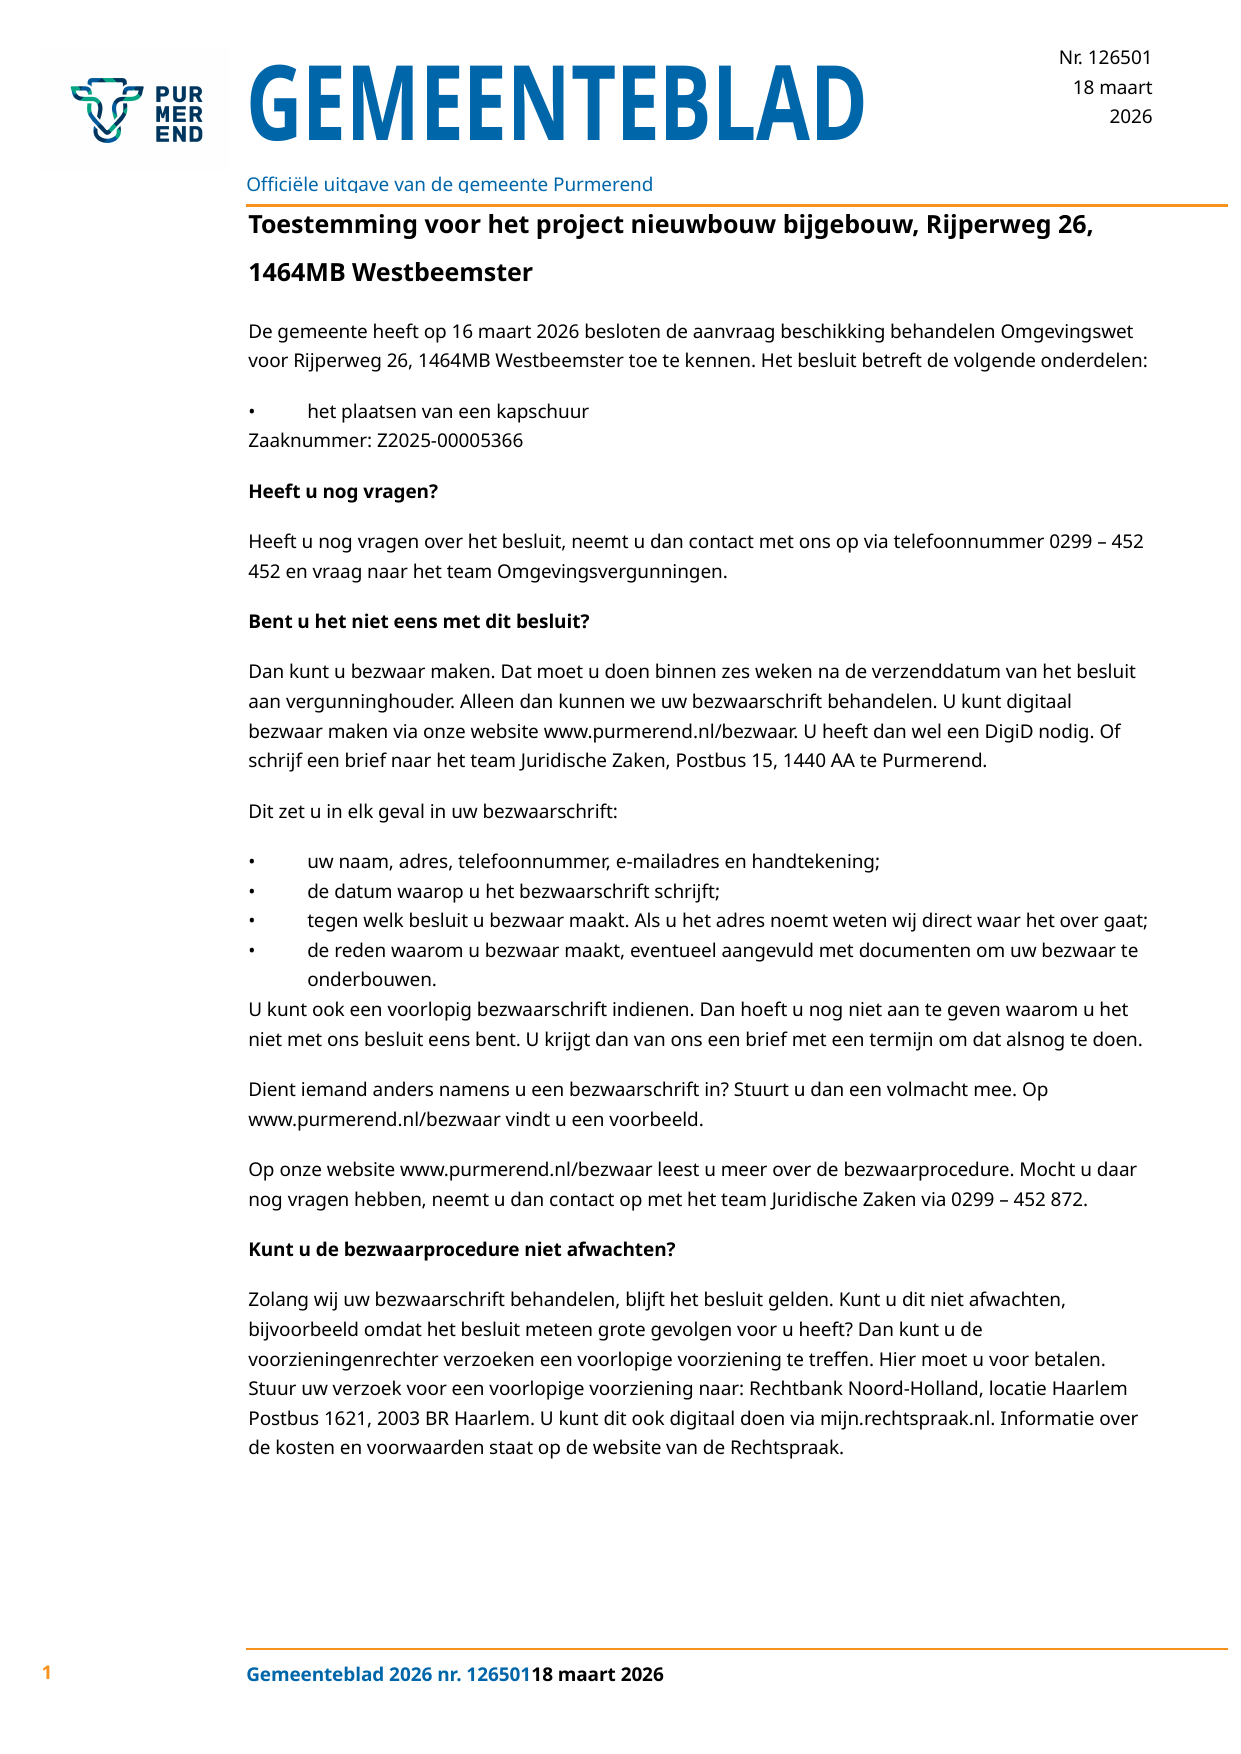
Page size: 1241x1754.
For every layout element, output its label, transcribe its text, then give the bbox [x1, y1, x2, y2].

text Dit zet u in elk geval in uw bezwaarschrift: [248, 798, 1152, 824]
text Zaaknummer: Z2025-00005366 [248, 427, 1152, 453]
text Bent u het niet eens met dit besluit? [248, 608, 1152, 634]
text Toestemming voor het project nieuwbouw bijgebouw, Rijperweg 26, 1464MB Westbeemster [248, 207, 1152, 288]
list tegen welk besluit u bezwaar maakt. Als u het adres noemt weten wij direct waar het over gaat; [248, 907, 1152, 933]
text Op onze website www.purmerend.nl/bezwaar leest u meer over de bezwaarprocedure. Mocht u daar nog vragen hebben, neemt u dan contact op met het team Juridische Zaken via 0299 – 452 872. [248, 1156, 1152, 1212]
text U kunt ook een voorlopig bezwaarschrift indienen. Dan hoeft u nog niet aan te geven waarom u het niet met ons besluit eens bent. U krijgt dan van ons een brief met een termijn om dat alsnog te doen. [248, 996, 1152, 1052]
list het plaatsen van een kapschuur [248, 398, 1152, 424]
text Zolang wij uw bezwaarschrift behandelen, blijft het besluit gelden. Kunt u dit niet afwachten, bijvoorbeeld omdat het besluit meteen grote gevolgen voor u heeft? Dan kunt u de voorzieningenrechter verzoeken een voorlopige voorziening te treffen. Hier moet u voor betalen. Stuur uw verzoek voor een voorlopige voorziening naar: Rechtbank Noord-Holland, locatie Haarlem Postbus 1621, 2003 BR Haarlem. U kunt dit ook digitaal doen via mijn.rechtspraak.nl. Informatie over de kosten en voorwaarden staat op de website van de Rechtspraak. [248, 1287, 1152, 1460]
list de reden waarom u bezwaar maakt, eventueel aangevuld met documenten om uw bezwaar te onderbouwen. [248, 937, 1152, 992]
picture [41, 47, 231, 172]
text Dan kunt u bezwaar maken. Dat moet u doen binnen zes weken na de verzenddatum van het besluit aan vergunninghouder. Alleen dan kunnen we uw bezwaarschrift behandelen. U kunt digitaal bezwaar maken via onze website www.purmerend.nl/bezwaar. U heeft dan wel een DigiD nodig. Of schrijf een brief naar het team Juridische Zaken, Postbus 15, 1440 AA te Purmerend. [248, 659, 1152, 773]
text Heeft u nog vragen? [248, 478, 1152, 504]
text Heeft u nog vragen over het besluit, neemt u dan contact met ons op via telefoonnummer 0299 – 452 452 en vraag naar het team Omgevingsvergunningen. [248, 528, 1152, 584]
list de datum waarop u het bezwaarschrift schrijft; [248, 878, 1152, 904]
text Dient iemand anders namens u een bezwaarschrift in? Stuurt u dan een volmacht mee. Op www.purmerend.nl/bezwaar vindt u een voorbeeld. [248, 1076, 1152, 1132]
list uw naam, adres, telefoonnummer, e-mailadres en handtekening; [248, 848, 1152, 874]
text Kunt u de bezwaarprocedure niet afwachten? [248, 1236, 1152, 1262]
text De gemeente heeft op 16 maart 2026 besloten de aanvraag beschikking behandelen Omgevingswet voor Rijperweg 26, 1464MB Westbeemster toe te kennen. Het besluit betreft de volgende onderdelen: [248, 318, 1152, 373]
